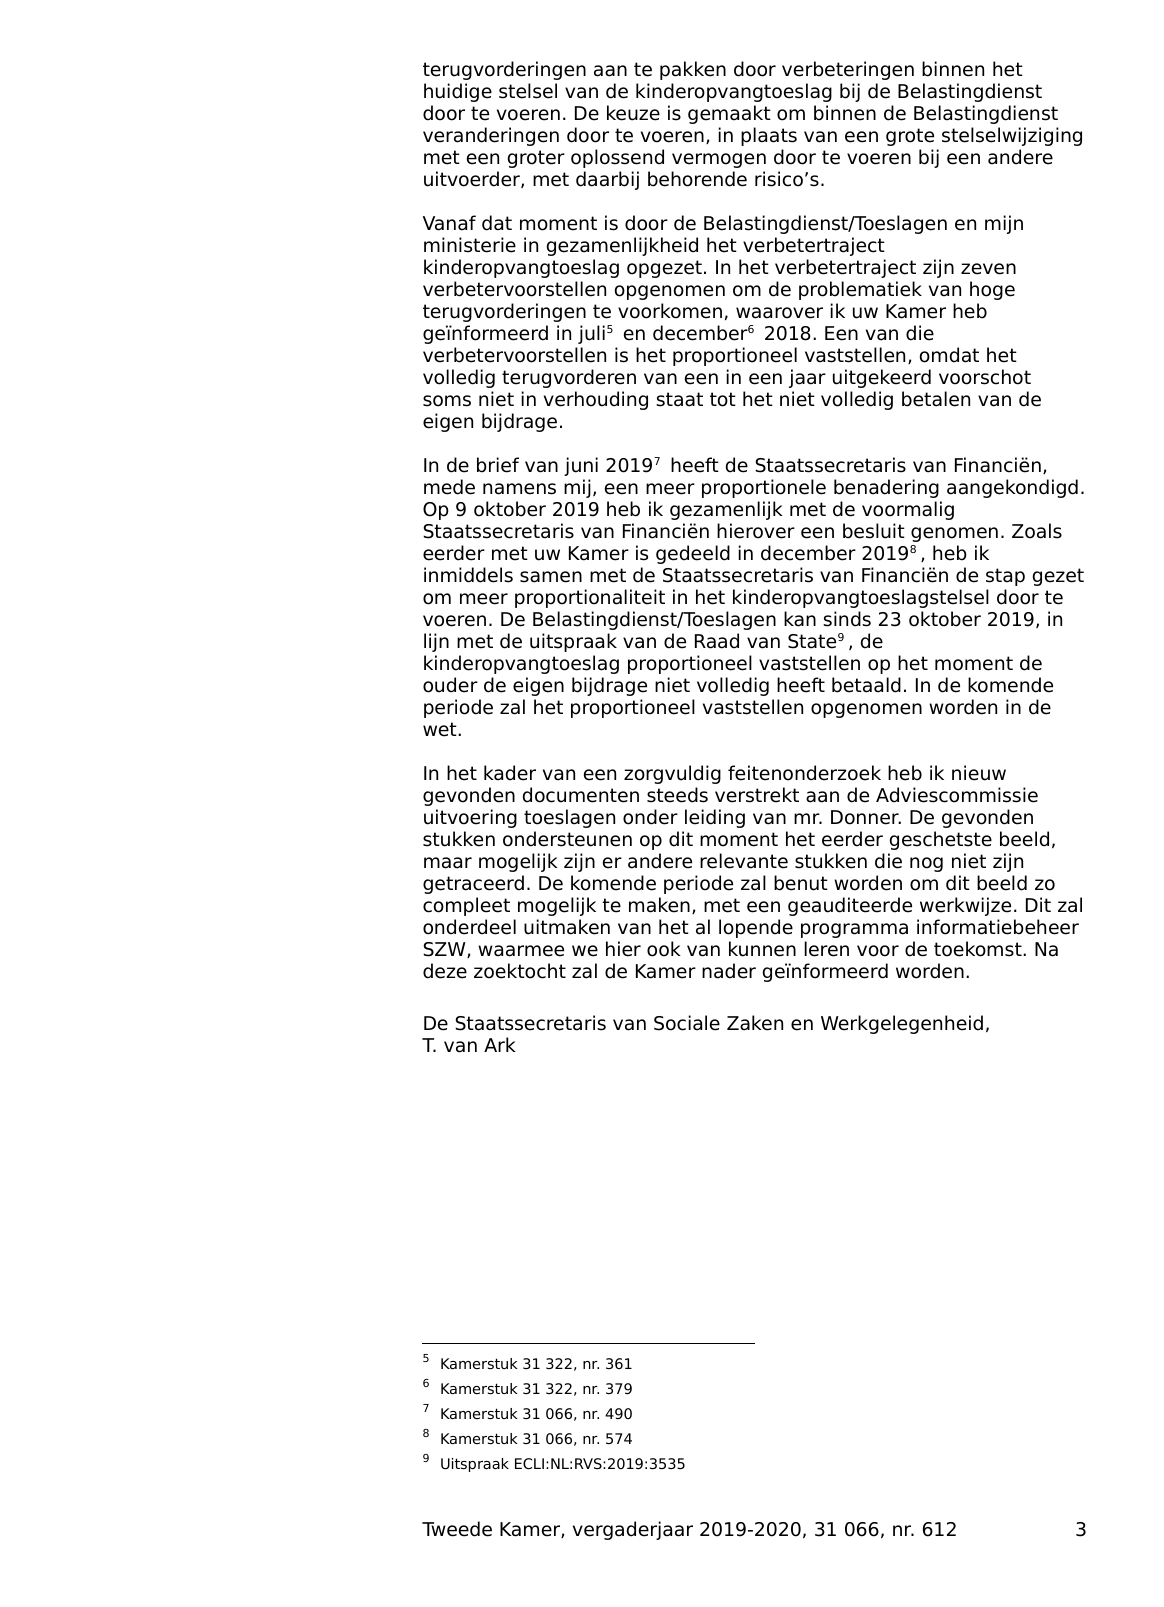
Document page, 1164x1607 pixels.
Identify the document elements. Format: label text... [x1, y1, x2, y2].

text Kamerstuk 31 322, nr. 379 [422, 1377, 1087, 1399]
text Kamerstuk 31 066, nr. 490 [422, 1402, 1087, 1424]
text Uitspraak ECLI:NL:RVS:2019:3535 [422, 1452, 1087, 1474]
text Kamerstuk 31 322, nr. 361 [422, 1352, 1087, 1374]
text terugvorderingen aan te pakken door verbeteringen binnen het huidige stelsel van de kinderopvangtoeslag bij de Belastingdienst door te voeren. De keuze is gemaakt om binnen de Belastingdienst veranderingen door te voeren, in plaats van een grote stelselwijziging met een groter oplossend vermogen door te voeren bij een andere uitvoerder, met daarbij behorende risico’s. [422, 59, 1087, 191]
text In de brief van juni 2019 heeft de Staatssecretaris van Financiën, mede namens mij, een meer proportionele benadering aangekondigd. Op 9 oktober 2019 heb ik gezamenlijk met de voormalig Staatssecretaris van Financiën hierover een besluit genomen. Zoals eerder met uw Kamer is gedeeld in december 2019, heb ik inmiddels samen met de Staatssecretaris van Financiën de stap gezet om meer proportionaliteit in het kinderopvangtoeslagstelsel door te voeren. De Belastingdienst/Toeslagen kan sinds 23 oktober 2019, in lijn met de uitspraak van de Raad van State, de kinderopvangtoeslag proportioneel vaststellen op het moment de ouder de eigen bijdrage niet volledig heeft betaald. In de komende periode zal het proportioneel vaststellen opgenomen worden in de wet. [422, 455, 1087, 741]
text In het kader van een zorgvuldig feitenonderzoek heb ik nieuw gevonden documenten steeds verstrekt aan de Adviescommissie uitvoering toeslagen onder leiding van mr. Donner. De gevonden stukken ondersteunen op dit moment het eerder geschetste beeld, maar mogelijk zijn er andere relevante stukken die nog niet zijn getraceerd. De komende periode zal benut worden om dit beeld zo compleet mogelijk te maken, met een geauditeerde werkwijze. Dit zal onderdeel uitmaken van het al lopende programma informatiebeheer SZW, waarmee we hier ook van kunnen leren voor de toekomst. Na deze zoektocht zal de Kamer nader geïnformeerd worden. [422, 763, 1087, 983]
text Vanaf dat moment is door de Belastingdienst/Toeslagen en mijn ministerie in gezamenlijkheid het verbetertraject kinderopvangtoeslag opgezet. In het verbetertraject zijn zeven verbetervoorstellen opgenomen om de problematiek van hoge terugvorderingen te voorkomen, waarover ik uw Kamer heb geïnformeerd in juli en december 2018. Een van die verbetervoorstellen is het proportioneel vaststellen, omdat het volledig terugvorderen van een in een jaar uitgekeerd voorschot soms niet in verhouding staat tot het niet volledig betalen van de eigen bijdrage. [422, 213, 1087, 433]
text De Staatssecretaris van Sociale Zaken en Werkgelegenheid, T. van Ark [422, 1013, 1087, 1057]
text Kamerstuk 31 066, nr. 574 [422, 1427, 1087, 1449]
